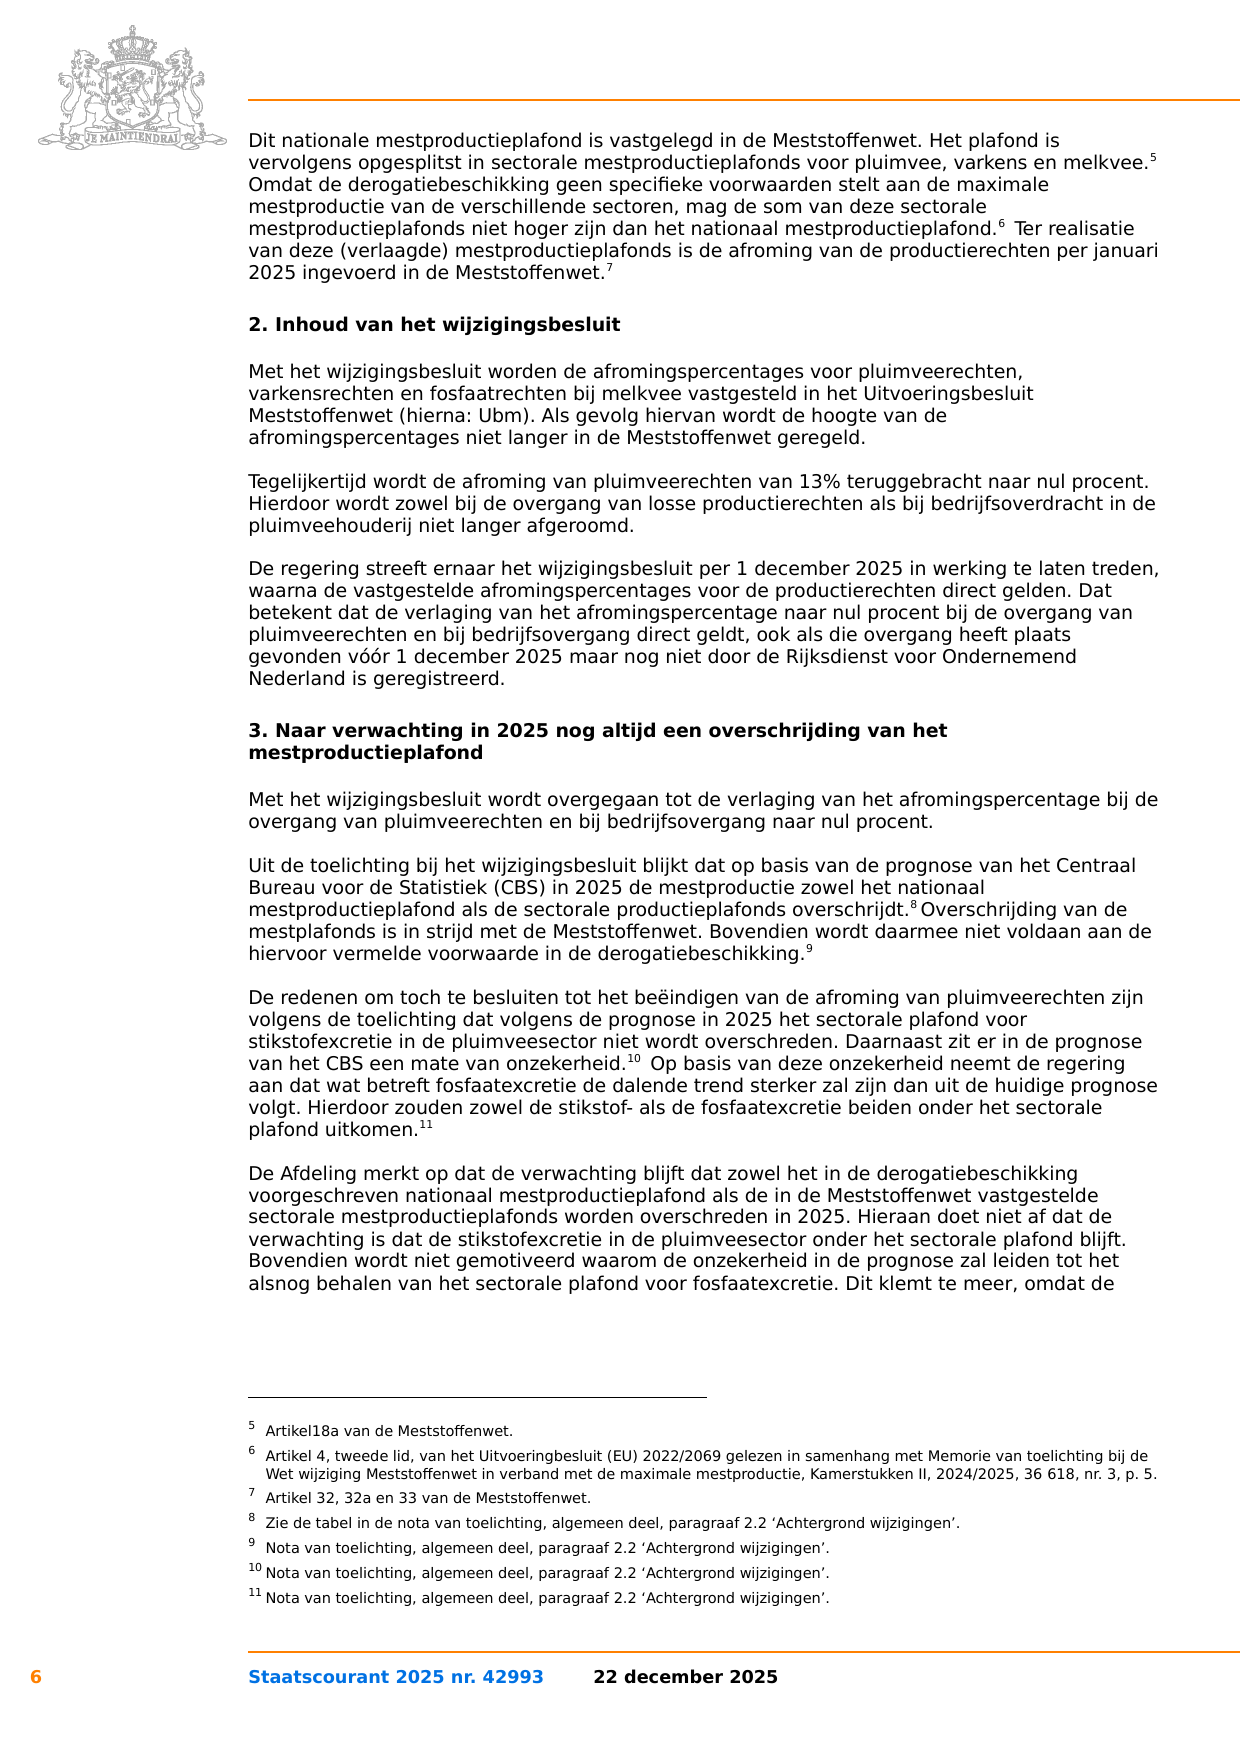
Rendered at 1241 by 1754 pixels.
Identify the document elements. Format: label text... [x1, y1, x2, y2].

text De regering streeft ernaar het wijzigingsbesluit per 1 december 2025 in werking te laten treden, waarna de vastgestelde afromingspercentages voor de productierechten direct gelden. Dat betekent dat de verlaging van het afromingspercentage naar nul procent bij de overgang van pluimveerechten en bij bedrijfsovergang direct geldt, ook als die overgang heeft plaats gevonden vóór 1 december 2025 maar nog niet door de Rijksdienst voor Ondernemend Nederland is geregistreerd. [248, 558, 1163, 690]
text De redenen om toch te besluiten tot het beëindigen van de afroming van pluimveerechten zijn volgens de toelichting dat volgens de prognose in 2025 het sectorale plafond voor stikstofexcretie in de pluimveesector niet wordt overschreden. Daarnaast zit er in de prognose van het CBS een mate van onzekerheid. Op basis van deze onzekerheid neemt de regering aan dat wat betreft fosfaatexcretie de dalende trend sterker zal zijn dan uit de huidige prognose volgt. Hierdoor zouden zowel de stikstof- als de fosfaatexcretie beiden onder het sectorale plafond uitkomen. [248, 987, 1163, 1141]
text Nota van toelichting, algemeen deel, paragraaf 2.2 ‘Achtergrond wijzigingen’. [248, 1536, 1163, 1558]
text Artikel 4, tweede lid, van het Uitvoeringbesluit (EU) 2022/2069 gelezen in samenhang met Memorie van toelichting bij de Wet wijziging Meststoffenwet in verband met de maximale mestproductie, Kamerstukken II, 2024/2025, 36 618, nr. 3, p. 5. [248, 1444, 1163, 1483]
text Tegelijkertijd wordt de afroming van pluimveerechten van 13% teruggebracht naar nul procent. Hierdoor wordt zowel bij de overgang van losse productierechten als bij bedrijfsoverdracht in de pluimveehouderij niet langer afgeroomd. [248, 471, 1163, 536]
text De Afdeling merkt op dat de verwachting blijft dat zowel het in de derogatiebeschikking voorgeschreven nationaal mestproductieplafond als de in de Meststoffenwet vastgestelde sectorale mestproductieplafonds worden overschreden in 2025. Hieraan doet niet af dat de verwachting is dat de stikstofexcretie in de pluimveesector onder het sectorale plafond blijft. Bovendien wordt niet gemotiveerd waarom de onzekerheid in de prognose zal leiden tot het alsnog behalen van het sectorale plafond voor fosfaatexcretie. Dit klemt te meer, omdat de [248, 1162, 1163, 1294]
text Zie de tabel in de nota van toelichting, algemeen deel, paragraaf 2.2 ‘Achtergrond wijzigingen’. [248, 1511, 1163, 1533]
text Met het wijzigingsbesluit worden de afromingspercentages voor pluimveerechten, varkensrechten en fosfaatrechten bij melkvee vastgesteld in het Uitvoeringsbesluit Meststoffenwet (hierna: Ubm). Als gevolg hiervan wordt de hoogte van de afromingspercentages niet langer in de Meststoffenwet geregeld. [248, 361, 1163, 449]
text Artikel 32, 32a en 33 van de Meststoffenwet. [248, 1486, 1163, 1508]
text Nota van toelichting, algemeen deel, paragraaf 2.2 ‘Achtergrond wijzigingen’. [248, 1561, 1163, 1583]
text Nota van toelichting, algemeen deel, paragraaf 2.2 ‘Achtergrond wijzigingen’. [248, 1586, 1163, 1608]
text Artikel18a van de Meststoffenwet. [248, 1419, 1163, 1441]
subtitle 3. Naar verwachting in 2025 nog altijd een overschrijding van het mestproductieplafond [248, 720, 1163, 764]
text Met het wijzigingsbesluit wordt overgegaan tot de verlaging van het afromingspercentage bij de overgang van pluimveerechten en bij bedrijfsovergang naar nul procent. [248, 789, 1163, 833]
text Dit nationale mestproductieplafond is vastgelegd in de Meststoffenwet. Het plafond is vervolgens opgesplitst in sectorale mestproductieplafonds voor pluimvee, varkens en melkvee. Omdat de derogatiebeschikking geen specifieke voorwaarden stelt aan de maximale mestproductie van de verschillende sectoren, mag de som van deze sectorale mestproductieplafonds niet hoger zijn dan het nationaal mestproductieplafond. Ter realisatie van deze (verlaagde) mestproductieplafonds is de afroming van de productierechten per januari 2025 ingevoerd in de Meststoffenwet. [248, 130, 1163, 284]
picture [38, 25, 227, 150]
subtitle 2. Inhoud van het wijzigingsbesluit [248, 314, 1163, 336]
text Uit de toelichting bij het wijzigingsbesluit blijkt dat op basis van de prognose van het Centraal Bureau voor de Statistiek (CBS) in 2025 de mestproductie zowel het nationaal mestproductieplafond als de sectorale productieplafonds overschrijdt.Overschrijding van de mestplafonds is in strijd met de Meststoffenwet. Bovendien wordt daarmee niet voldaan aan de hiervoor vermelde voorwaarde in de derogatiebeschikking. [248, 855, 1163, 965]
